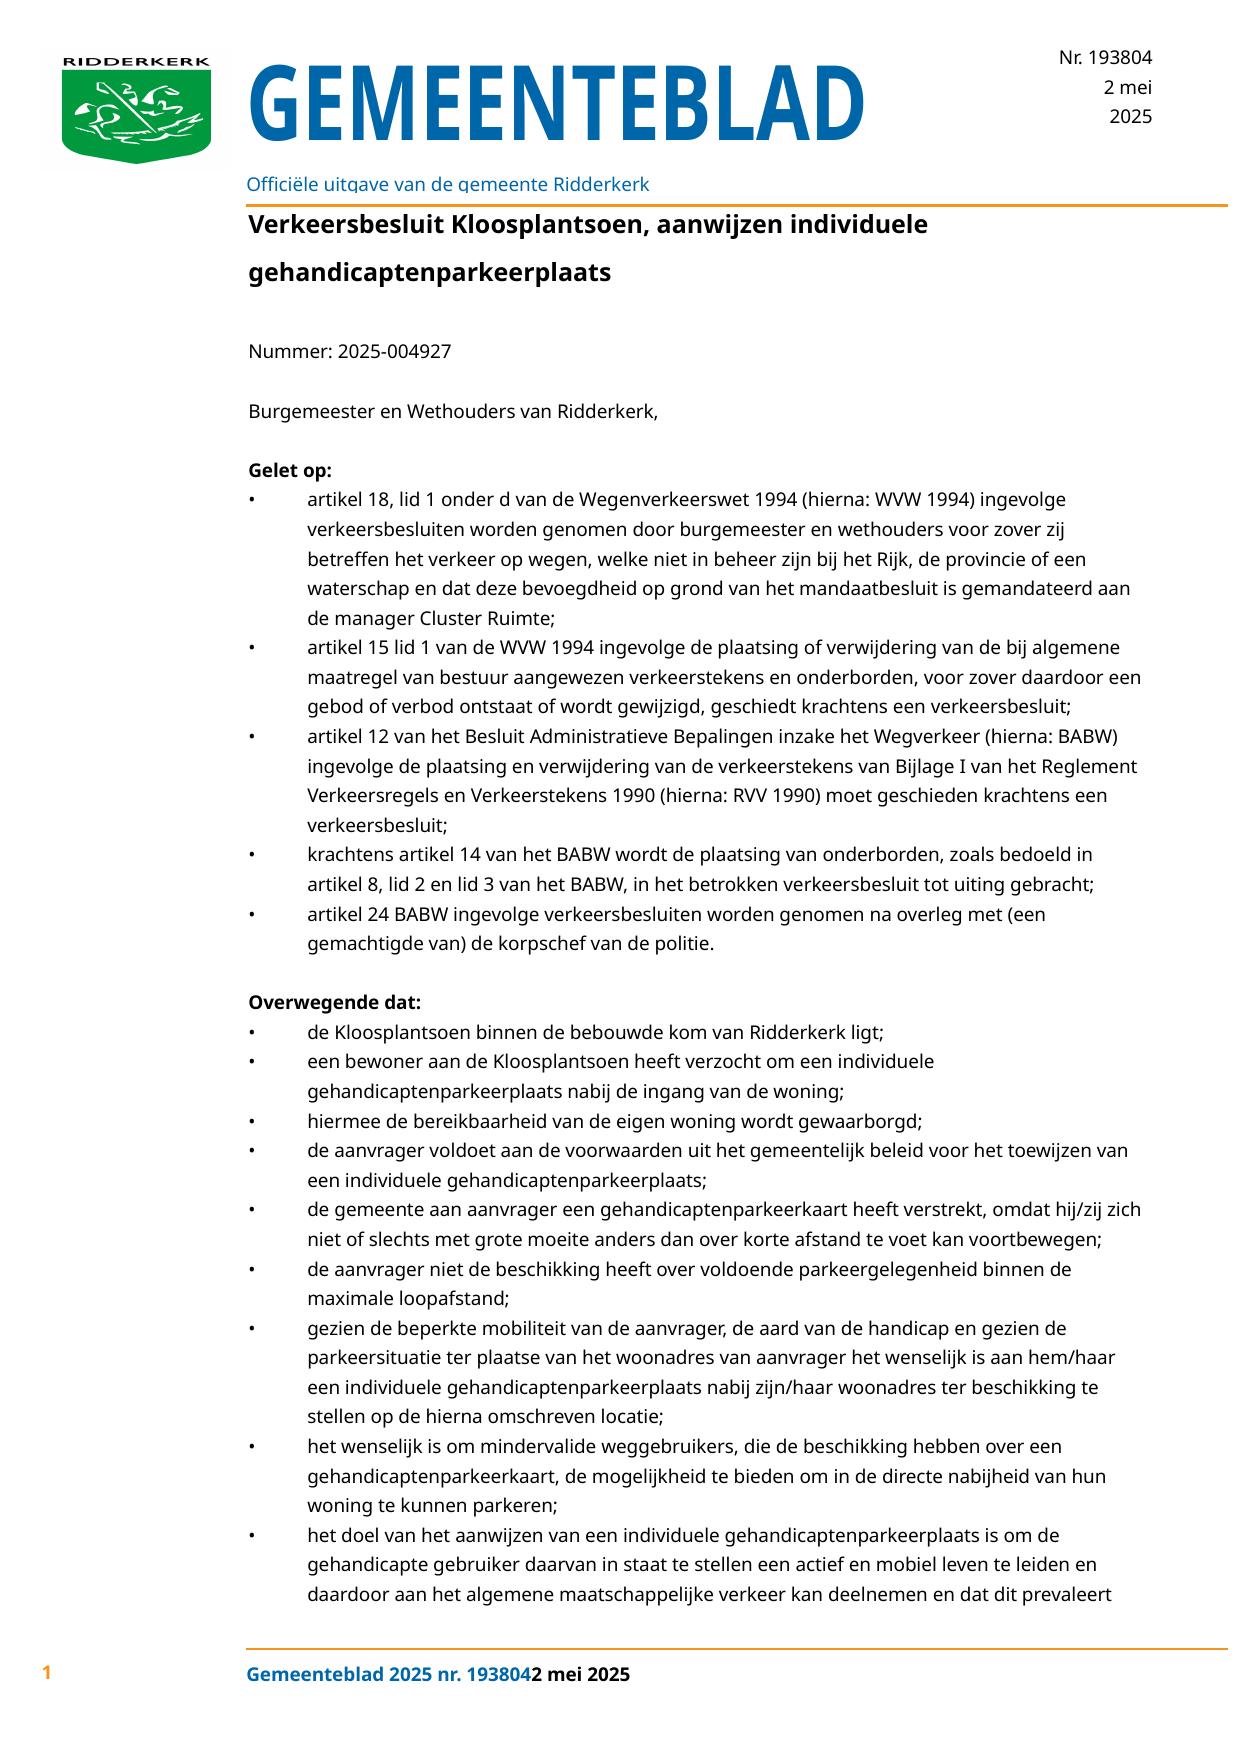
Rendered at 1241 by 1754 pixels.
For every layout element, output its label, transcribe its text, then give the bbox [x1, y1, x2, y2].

list artikel 24 BABW ingevolge verkeersbesluiten worden genomen na overleg met (een gemachtigde van) de korpschef van de politie. [248, 901, 1152, 956]
list gezien de beperkte mobiliteit van de aanvrager, de aard van de handicap en gezien de parkeersituatie ter plaatse van het woonadres van aanvrager het wenselijk is aan hem/haar een individuele gehandicaptenparkeerplaats nabij zijn/haar woonadres ter beschikking te stellen op de hierna omschreven locatie; [248, 1315, 1152, 1429]
list krachtens artikel 14 van het BABW wordt de plaatsing van onderborden, zoals bedoeld in artikel 8, lid 2 en lid 3 van het BABW, in het betrokken verkeersbesluit tot uiting gebracht; [248, 842, 1152, 897]
list de gemeente aan aanvrager een gehandicaptenparkeerkaart heeft verstrekt, omdat hij/zij zich niet of slechts met grote moeite anders dan over korte afstand te voet kan voortbewegen; [248, 1197, 1152, 1252]
text Gelet op: [248, 457, 1152, 483]
list de aanvrager niet de beschikking heeft over voldoende parkeergelegenheid binnen de maximale loopafstand; [248, 1256, 1152, 1311]
list artikel 12 van het Besluit Administratieve Bepalingen inzake het Wegverkeer (hierna: BABW) ingevolge de plaatsing en verwijdering van de verkeerstekens van Bijlage I van het Reglement Verkeersregels en Verkeerstekens 1990 (hierna: RVV 1990) moet geschieden krachtens een verkeersbesluit; [248, 723, 1152, 838]
list het doel van het aanwijzen van een individuele gehandicaptenparkeerplaats is om de gehandicapte gebruiker daarvan in staat te stellen een actief en mobiel leven te leiden en daardoor aan het algemene maatschappelijke verkeer kan deelnemen en dat dit prevaleert [248, 1522, 1152, 1607]
list hiermee de bereikbaarheid van de eigen woning wordt gewaarborgd; [248, 1108, 1152, 1133]
list de Kloosplantsoen binnen de bebouwde kom van Ridderkerk ligt; [248, 1019, 1152, 1045]
picture [41, 47, 231, 172]
text Overwegende dat: [248, 989, 1152, 1015]
list artikel 18, lid 1 onder d van de Wegenverkeerswet 1994 (hierna: WVW 1994) ingevolge verkeersbesluiten worden genomen door burgemeester en wethouders voor zover zij betreffen het verkeer op wegen, welke niet in beheer zijn bij het Rijk, de provincie of een waterschap en dat deze bevoegdheid op grond van het mandaatbesluit is gemandateerd aan de manager Cluster Ruimte; [248, 487, 1152, 631]
list een bewoner aan de Kloosplantsoen heeft verzocht om een individuele gehandicaptenparkeerplaats nabij de ingang van de woning; [248, 1049, 1152, 1104]
text Burgemeester en Wethouders van Ridderkerk, [248, 398, 1152, 423]
text Nummer: 2025-004927 [248, 339, 1152, 364]
text Verkeersbesluit Kloosplantsoen, aanwijzen individuele gehandicaptenparkeerplaats [248, 207, 1152, 288]
list de aanvrager voldoet aan de voorwaarden uit het gemeentelijk beleid voor het toewijzen van een individuele gehandicaptenparkeerplaats; [248, 1137, 1152, 1193]
list artikel 15 lid 1 van de WVW 1994 ingevolge de plaatsing of verwijdering van de bij algemene maatregel van bestuur aangewezen verkeerstekens en onderborden, voor zover daardoor een gebod of verbod ontstaat of wordt gewijzigd, geschiedt krachtens een verkeersbesluit; [248, 634, 1152, 719]
list het wenselijk is om mindervalide weggebruikers, die de beschikking hebben over een gehandicaptenparkeerkaart, de mogelijkheid te bieden om in de directe nabijheid van hun woning te kunnen parkeren; [248, 1433, 1152, 1518]
